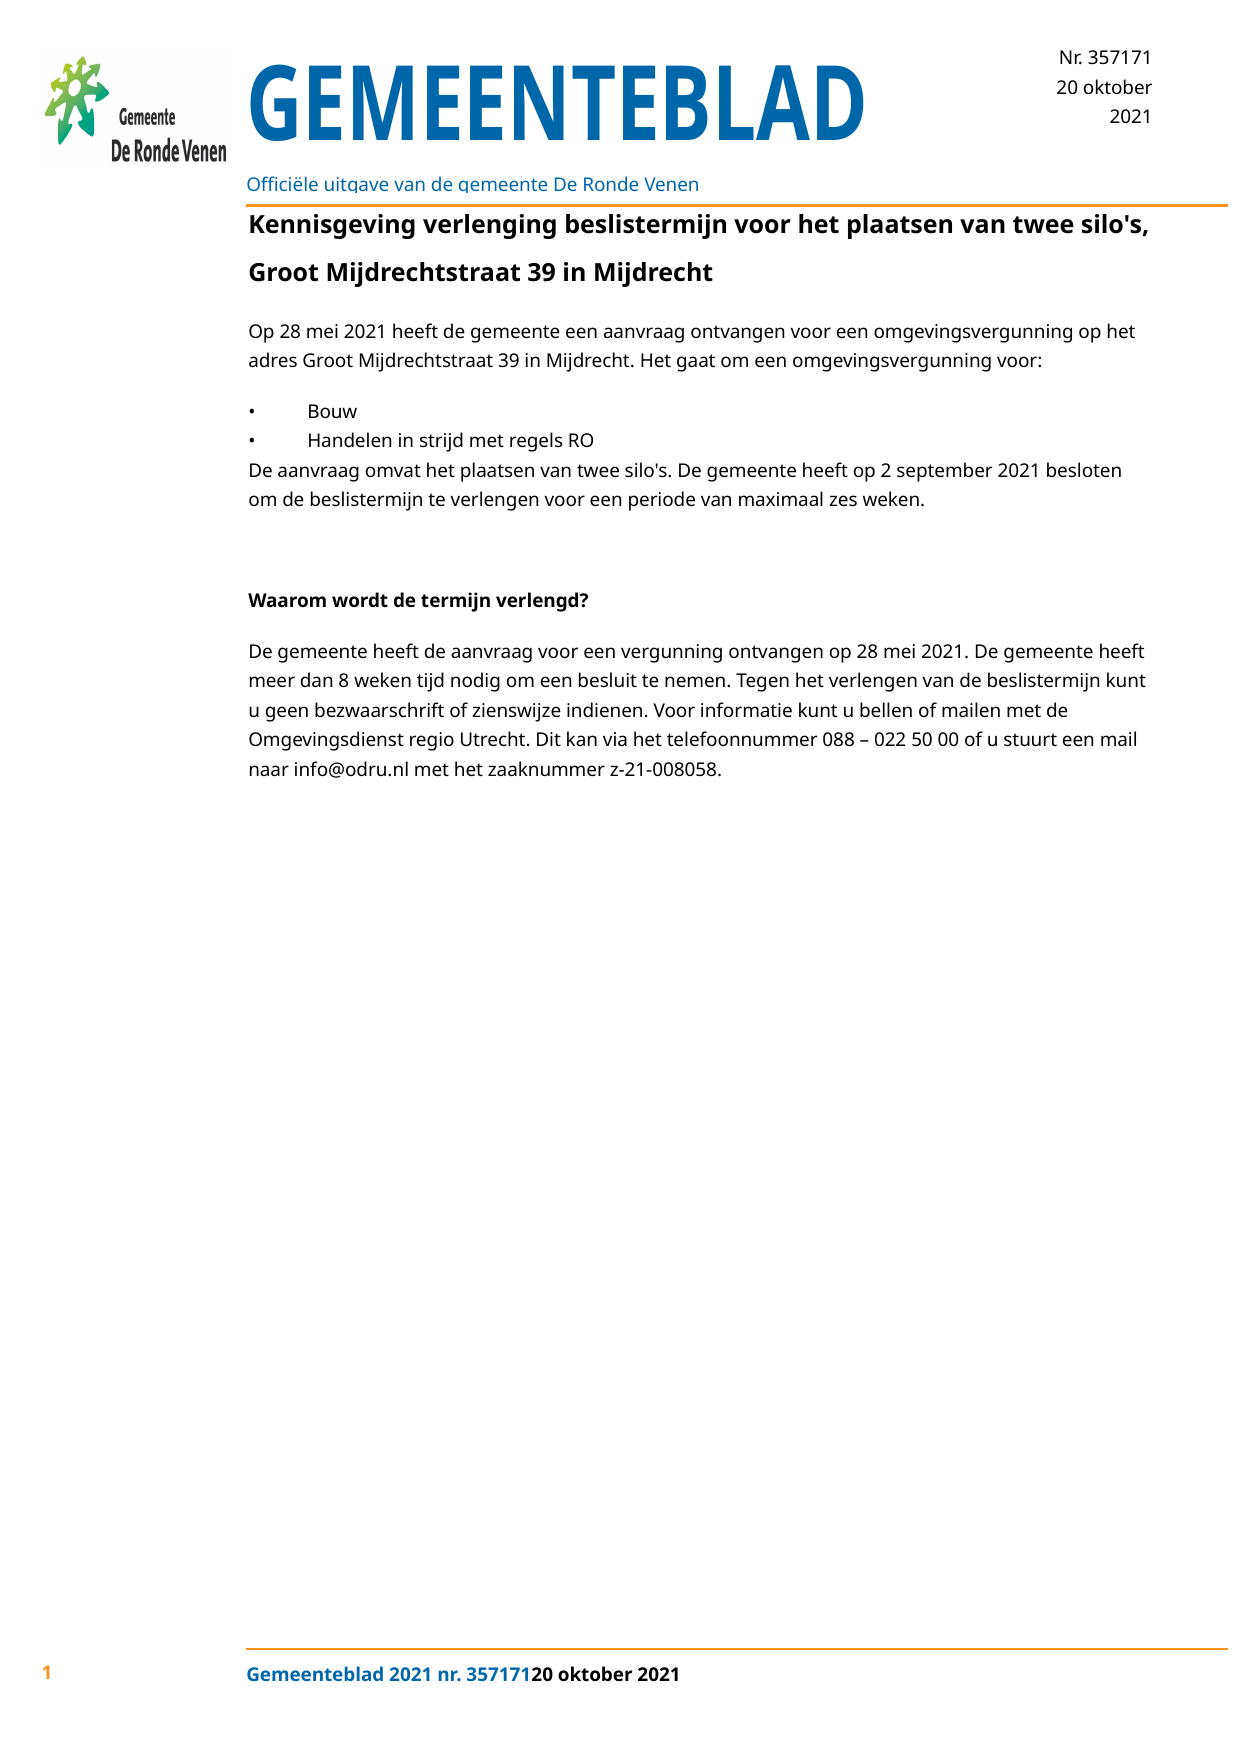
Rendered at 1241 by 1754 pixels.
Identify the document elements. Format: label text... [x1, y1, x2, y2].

picture [41, 47, 231, 172]
text Waarom wordt de termijn verlengd? [248, 587, 1152, 613]
text Kennisgeving verlenging beslistermijn voor het plaatsen van twee silo's, Groot Mijdrechtstraat 39 in Mijdrecht [248, 207, 1152, 288]
list Handelen in strijd met regels RO [248, 427, 1152, 453]
text Op 28 mei 2021 heeft de gemeente een aanvraag ontvangen voor een omgevingsvergunning op het adres Groot Mijdrechtstraat 39 in Mijdrecht. Het gaat om een omgevingsvergunning voor: [248, 318, 1152, 373]
text De gemeente heeft de aanvraag voor een vergunning ontvangen op 28 mei 2021. De gemeente heeft meer dan 8 weken tijd nodig om een besluit te nemen. Tegen het verlengen van de beslistermijn kunt u geen bezwaarschrift of zienswijze indienen. Voor informatie kunt u bellen of mailen met de Omgevingsdienst regio Utrecht. Dit kan via het telefoonnummer 088 – 022 50 00 of u stuurt een mail naar info@odru.nl met het zaaknummer z-21-008058. [248, 638, 1152, 782]
list Bouw [248, 398, 1152, 424]
text De aanvraag omvat het plaatsen van twee silo's. De gemeente heeft op 2 september 2021 besloten om de beslistermijn te verlengen voor een periode van maximaal zes weken. [248, 457, 1152, 512]
